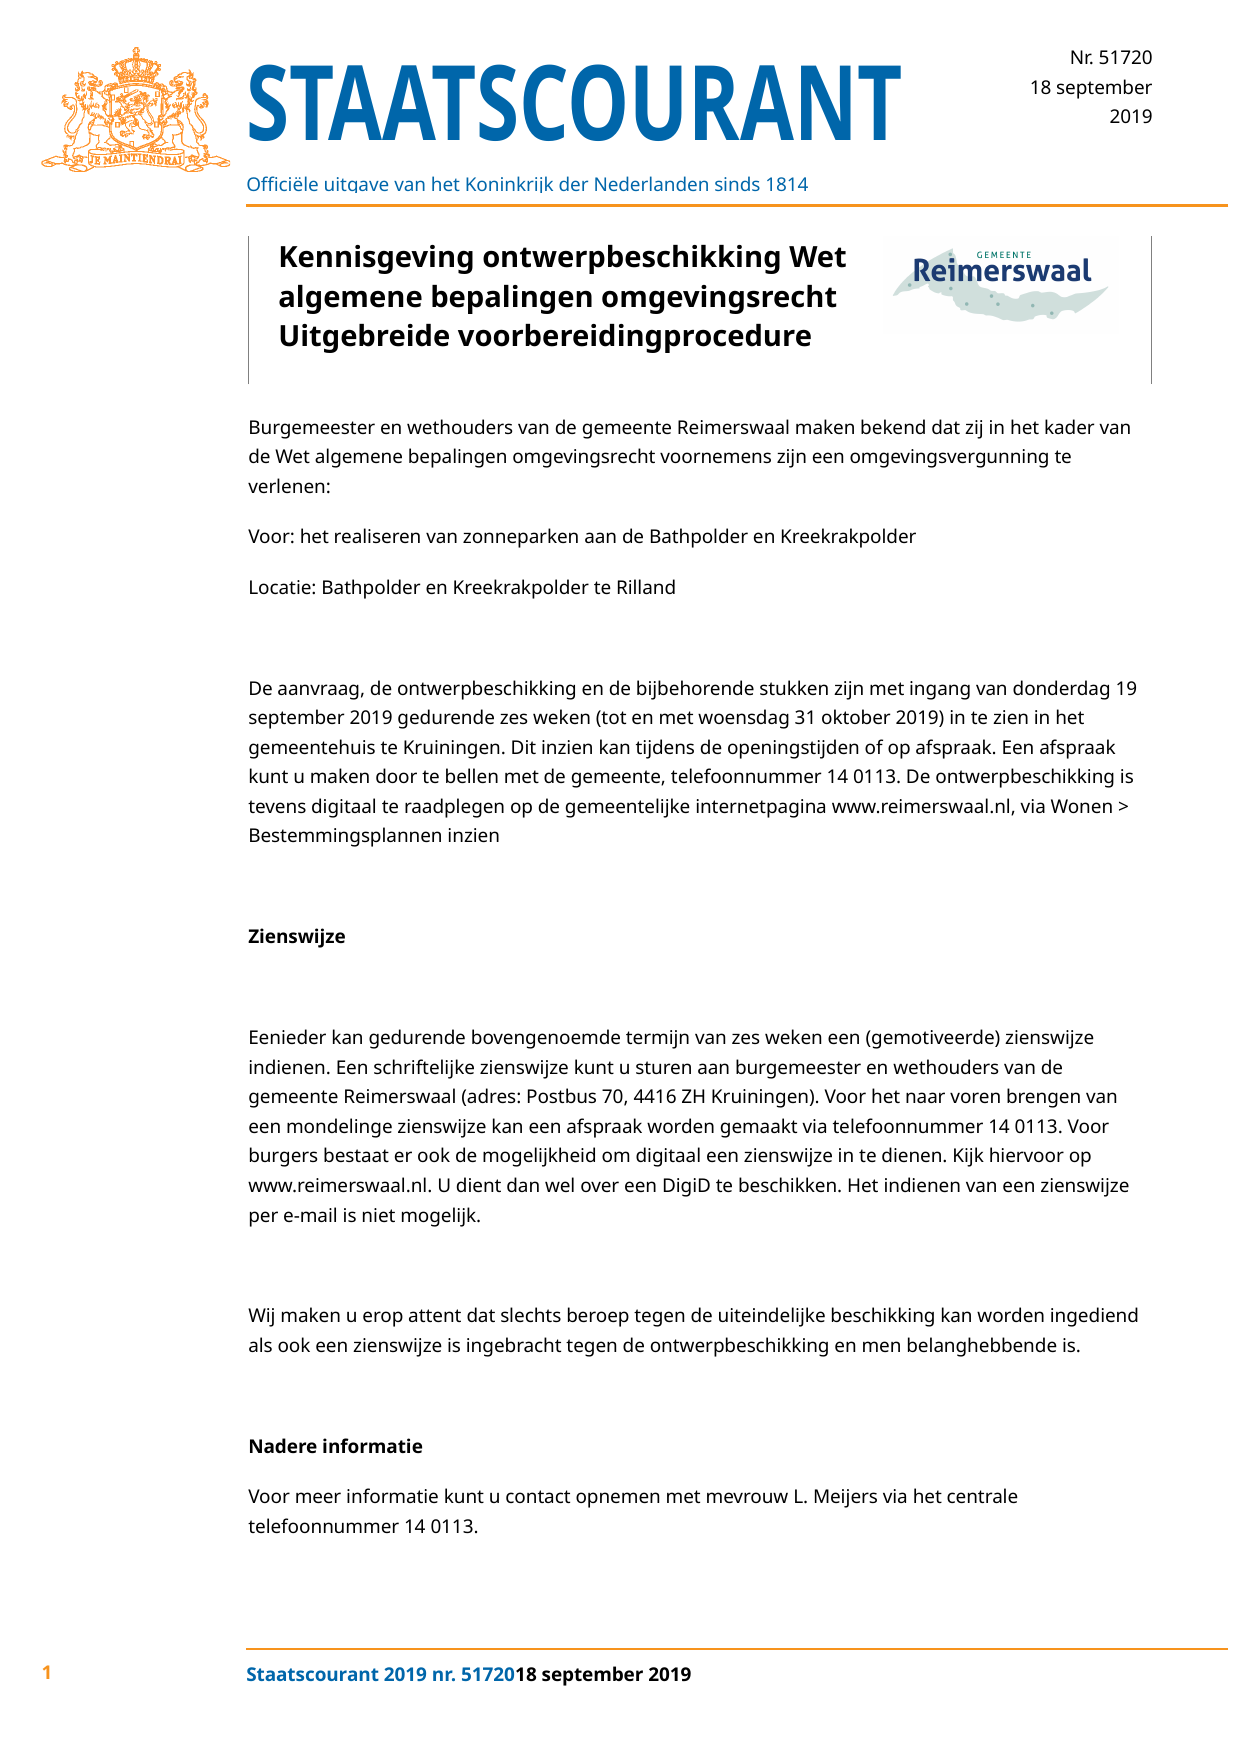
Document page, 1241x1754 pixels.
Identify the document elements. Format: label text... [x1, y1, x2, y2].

text Nadere informatie [248, 1433, 1152, 1459]
text Zienswijze [248, 923, 1152, 949]
text Locatie: Bathpolder en Kreekrakpolder te Rilland [248, 574, 1152, 600]
text Wij maken u erop attent dat slechts beroep tegen de uiteindelijke beschikking kan worden ingediend als ook een zienswijze is ingebracht tegen de ontwerpbeschikking en men belanghebbende is. [248, 1303, 1152, 1358]
table_header Kennisgeving ontwerpbeschikking Wet algemene bepalingen omgevingsrecht Uitgebreide voorbereidingprocedure [249, 236, 850, 384]
text De aanvraag, de ontwerpbeschikking en de bijbehorende stukken zijn met ingang van donderdag 19 september 2019 gedurende zes weken (tot en met woensdag 31 oktober 2019) in te zien in het gemeentehuis te Kruiningen. Dit inzien kan tijdens de openingstijden of op afspraak. Een afspraak kunt u maken door te bellen met de gemeente, telefoonnummer 14 0113. De ontwerpbeschikking is tevens digitaal te raadplegen op de gemeentelijke internetpagina www.reimerswaal.nl, via Wonen > Bestemmingsplannen inzien [248, 675, 1152, 848]
text Voor: het realiseren van zonneparken aan de Bathpolder en Kreekrakpolder [248, 523, 1152, 549]
text Burgemeester en wethouders van de gemeente Reimerswaal maken bekend dat zij in het kader van de Wet algemene bepalingen omgevingsrecht voornemens zijn een omgevingsvergunning te verlenen: [248, 414, 1152, 499]
picture [41, 47, 231, 172]
picture [882, 236, 1119, 334]
text Eenieder kan gedurende bovengenoemde termijn van zes weken een (gemotiveerde) zienswijze indienen. Een schriftelijke zienswijze kunt u sturen aan burgemeester en wethouders van de gemeente Reimerswaal (adres: Postbus 70, 4416 ZH Kruiningen). Voor het naar voren brengen van een mondelinge zienswijze kan een afspraak worden gemaakt via telefoonnummer 14 0113. Voor burgers bestaat er ook de mogelijkheid om digitaal een zienswijze in te dienen. Kijk hiervoor op www.reimerswaal.nl. U dient dan wel over een DigiD te beschikken. Het indienen van een zienswijze per e-mail is niet mogelijk. [248, 1024, 1152, 1228]
table_header [850, 236, 1151, 384]
text Voor meer informatie kunt u contact opnemen met mevrouw L. Meijers via het centrale telefoonnummer 14 0113. [248, 1483, 1152, 1539]
